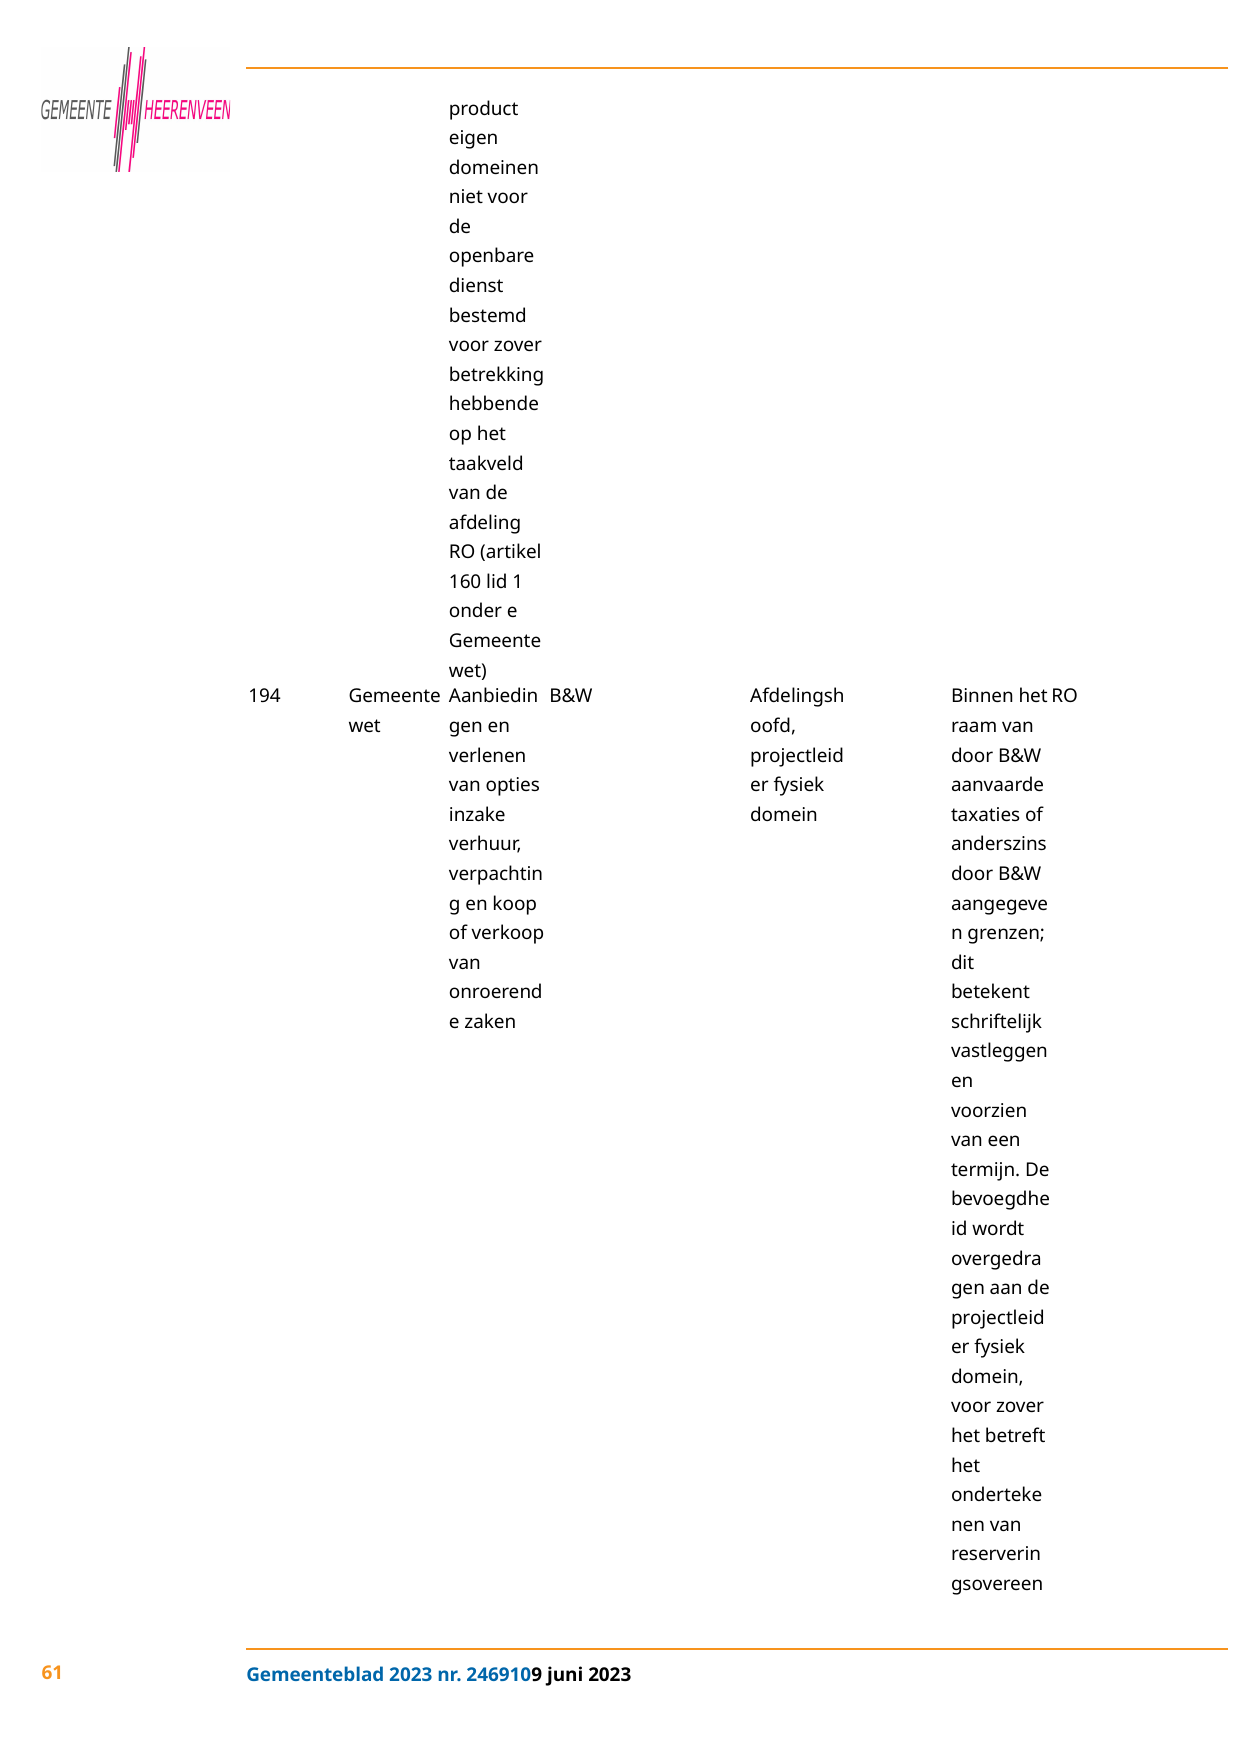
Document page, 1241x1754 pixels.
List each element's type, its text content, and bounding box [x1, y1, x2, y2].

table_cell Binnen het raam van door B&W aanvaarde taxaties of anderszins door B&W aangegeven grenzen; dit betekent schriftelijk vastleggen en voorzien van een termijn. De bevoegdheid wordt overgedragen aan de projectleider fysiek domein, voor zover het betreft het ondertekenen van reserveringsovereen [951, 683, 1051, 1596]
table_cell [951, 95, 1051, 683]
table_cell [348, 95, 449, 683]
table_cell [850, 95, 951, 683]
table_cell product eigen domeinen niet voor de openbare dienst bestemd voor zover betrekking hebbende op het taakveld van de afdeling RO (artikel 160 lid 1 onder e Gemeentewet) [449, 95, 549, 683]
table_cell Aanbiedingen en verlenen van opties inzake verhuur, verpachting en koop of verkoop van onroerende zaken [449, 683, 549, 1596]
table_cell Afdelingshoofd, projectleider fysiek domein [750, 683, 850, 1596]
table_cell [650, 95, 750, 683]
table_cell [248, 95, 348, 683]
table_cell [750, 95, 850, 683]
table_cell B&W [549, 683, 649, 1596]
table_cell Gemeentewet [348, 683, 449, 1596]
table_cell [1051, 95, 1152, 683]
table_cell [650, 683, 750, 1596]
table_cell 194 [248, 683, 348, 1596]
table_cell [549, 95, 649, 683]
picture [41, 47, 231, 172]
table_cell RO [1051, 683, 1152, 1596]
table_cell [850, 683, 951, 1596]
